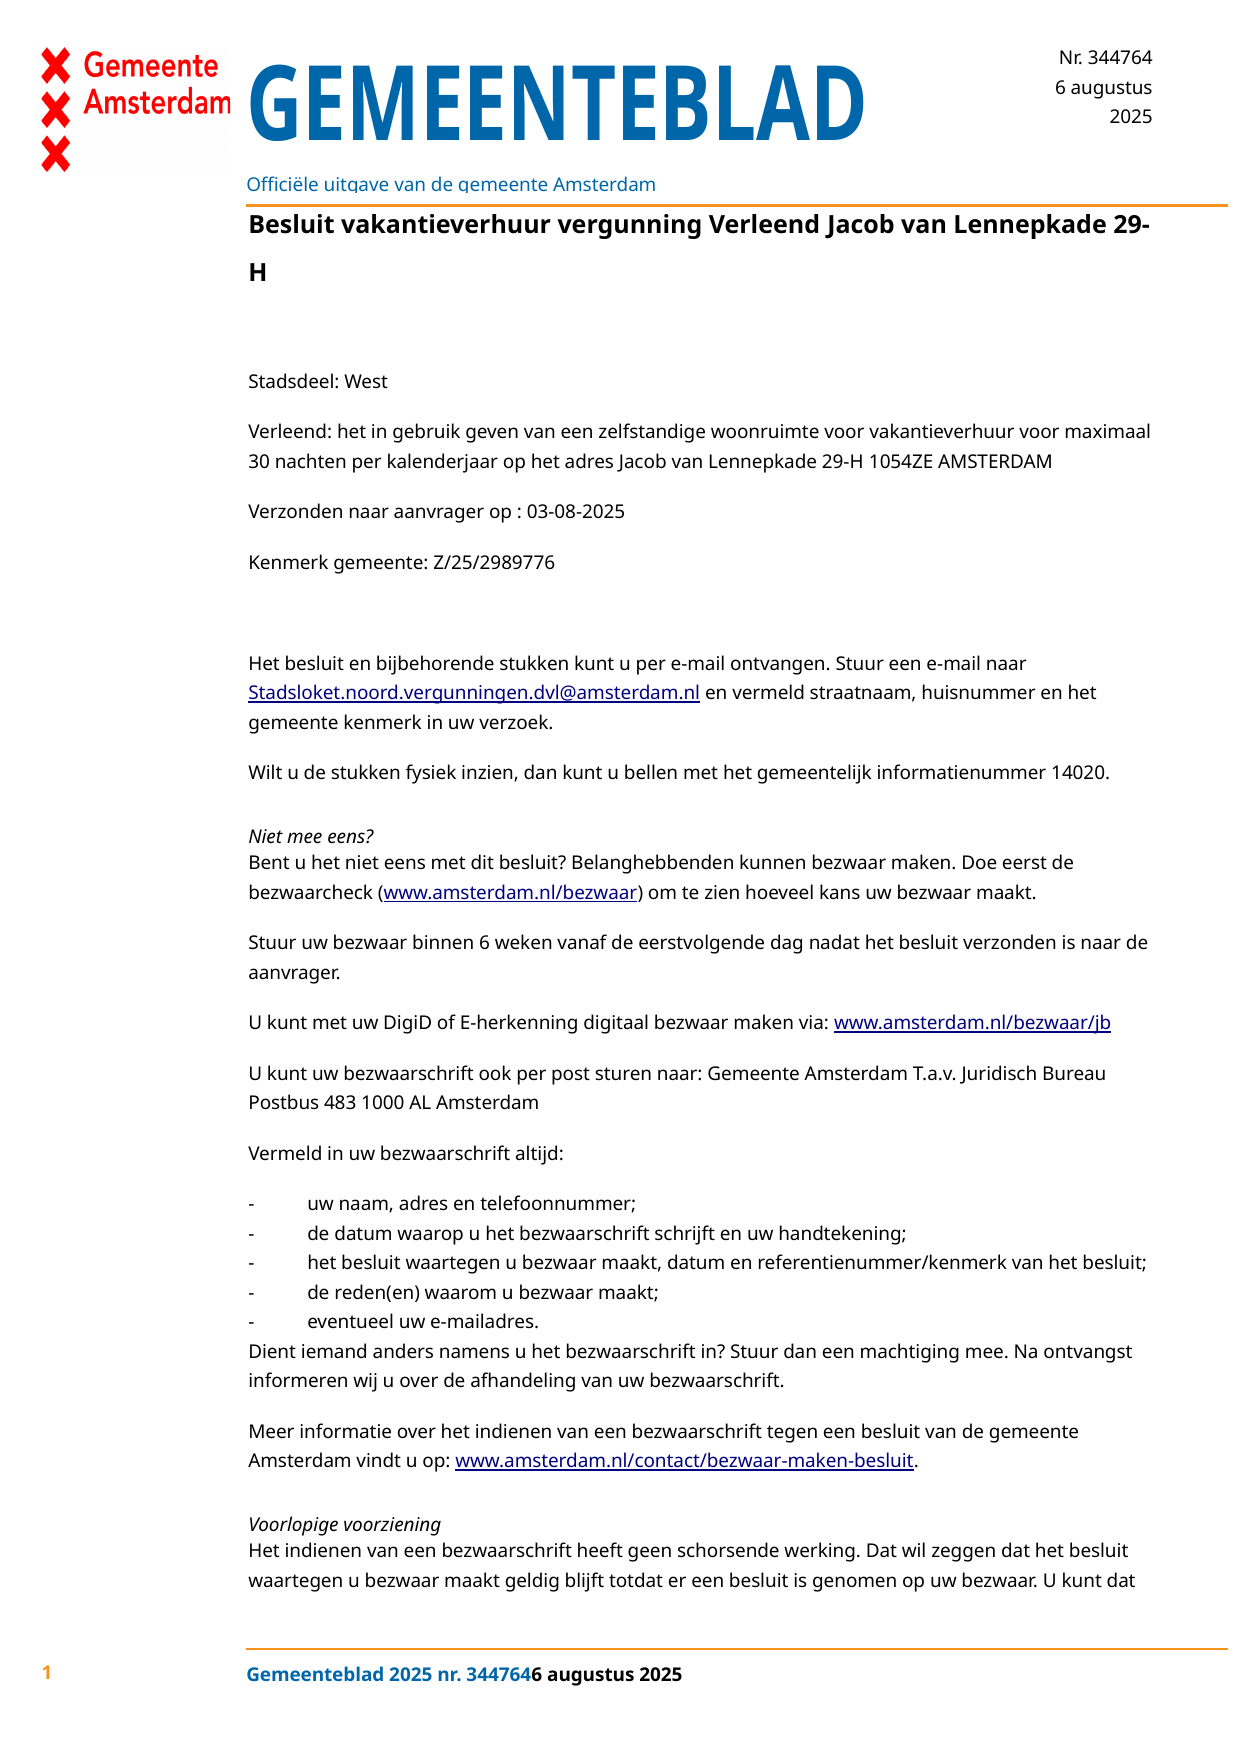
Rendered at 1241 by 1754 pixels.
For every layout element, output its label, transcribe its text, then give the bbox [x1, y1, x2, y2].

text Besluit vakantieverhuur vergunning Verleend Jacob van Lennepkade 29-H [248, 207, 1152, 288]
text Dient iemand anders namens u het bezwaarschrift in? Stuur dan een machtiging mee. Na ontvangst informeren wij u over de afhandeling van uw bezwaarschrift. [248, 1338, 1152, 1393]
list eventueel uw e-mailadres. [248, 1308, 1152, 1334]
text Het indienen van een bezwaarschrift heeft geen schorsende werking. Dat wil zeggen dat het besluit waartegen u bezwaar maakt geldig blijft totdat er een besluit is genomen op uw bezwaar. U kunt dat [248, 1537, 1152, 1593]
text Bent u het niet eens met dit besluit? Belanghebbenden kunnen bezwaar maken. Doe eerst de bezwaarcheck (www.amsterdam.nl/bezwaar) om te zien hoeveel kans uw bezwaar maakt. [248, 849, 1152, 904]
text Wilt u de stukken fysiek inzien, dan kunt u bellen met het gemeentelijk informatienummer 14020. [248, 759, 1152, 785]
text U kunt met uw DigiD of E-herkenning digitaal bezwaar maken via: www.amsterdam.nl/bezwaar/jb [248, 1009, 1152, 1035]
text Stuur uw bezwaar binnen 6 weken vanaf de eerstvolgende dag nadat het besluit verzonden is naar de aanvrager. [248, 929, 1152, 984]
list het besluit waartegen u bezwaar maakt, datum en referentienummer/kenmerk van het besluit; [248, 1249, 1152, 1275]
text U kunt uw bezwaarschrift ook per post sturen naar: Gemeente Amsterdam T.a.v. Juridisch Bureau Postbus 483 1000 AL Amsterdam [248, 1060, 1152, 1115]
text Vermeld in uw bezwaarschrift altijd: [248, 1140, 1152, 1165]
text Verzonden naar aanvrager op : 03-08-2025 [248, 499, 1152, 524]
list de datum waarop u het bezwaarschrift schrijft en uw handtekening; [248, 1220, 1152, 1245]
text Het besluit en bijbehorende stukken kunt u per e-mail ontvangen. Stuur een e-mail naar Stadsloket.noord.vergunningen.dvl@amsterdam.nl en vermeld straatnaam, huisnummer en het gemeente kenmerk in uw verzoek. [248, 650, 1152, 735]
text Meer informatie over het indienen van een bezwaarschrift tegen een besluit van de gemeente Amsterdam vindt u op: www.amsterdam.nl/contact/bezwaar-maken-besluit. [248, 1418, 1152, 1473]
text Verleend: het in gebruik geven van een zelfstandige woonruimte voor vakantieverhuur voor maximaal 30 nachten per kalenderjaar op het adres Jacob van Lennepkade 29-H 1054ZE AMSTERDAM [248, 419, 1152, 474]
list uw naam, adres en telefoonnummer; [248, 1190, 1152, 1216]
text Stadsdeel: West [248, 368, 1152, 394]
text Kenmerk gemeente: Z/25/2989776 [248, 549, 1152, 575]
text Voorlopige voorziening [248, 1512, 1152, 1537]
picture [41, 47, 231, 172]
text Niet mee eens? [248, 823, 1152, 849]
list de reden(en) waarom u bezwaar maakt; [248, 1279, 1152, 1304]
